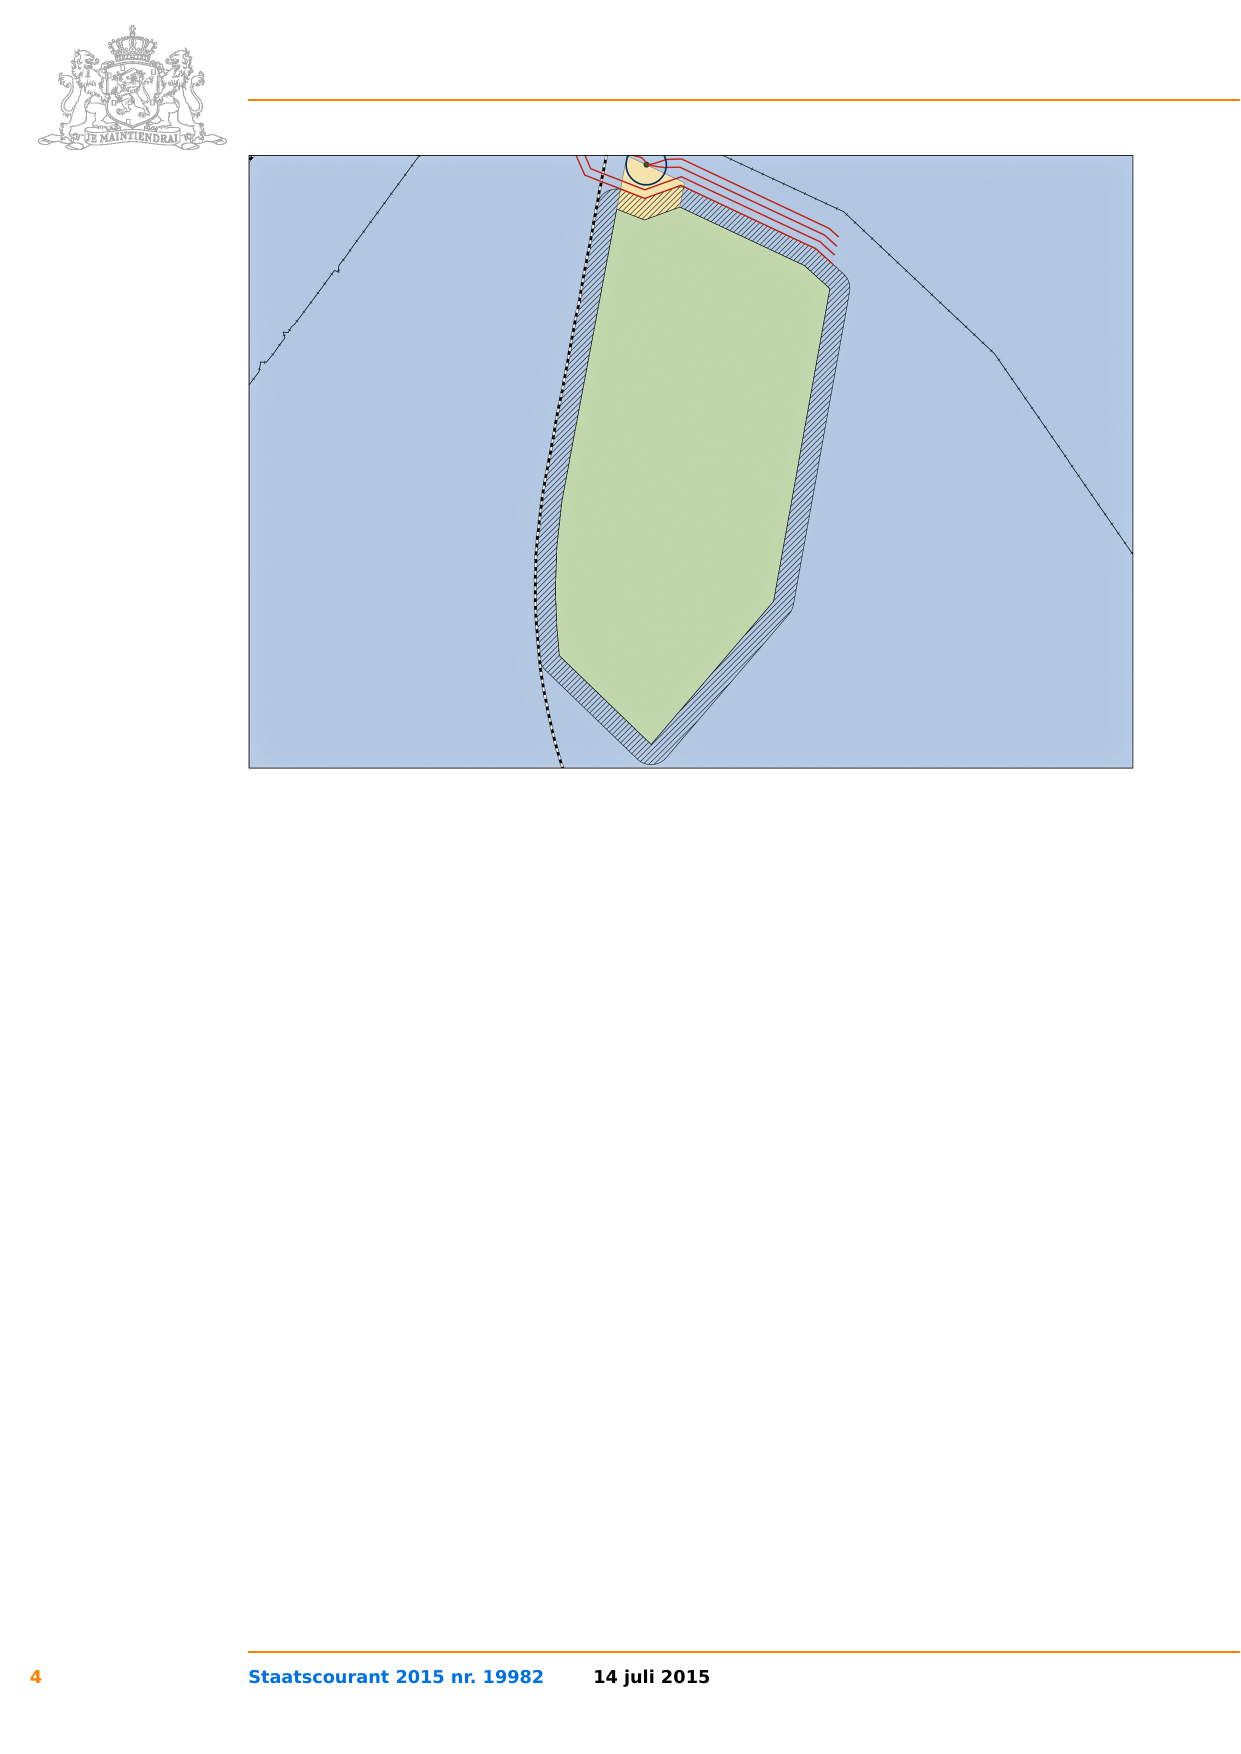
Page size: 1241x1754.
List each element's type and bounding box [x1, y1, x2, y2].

picture [38, 25, 227, 150]
picture [248, 155, 1134, 769]
